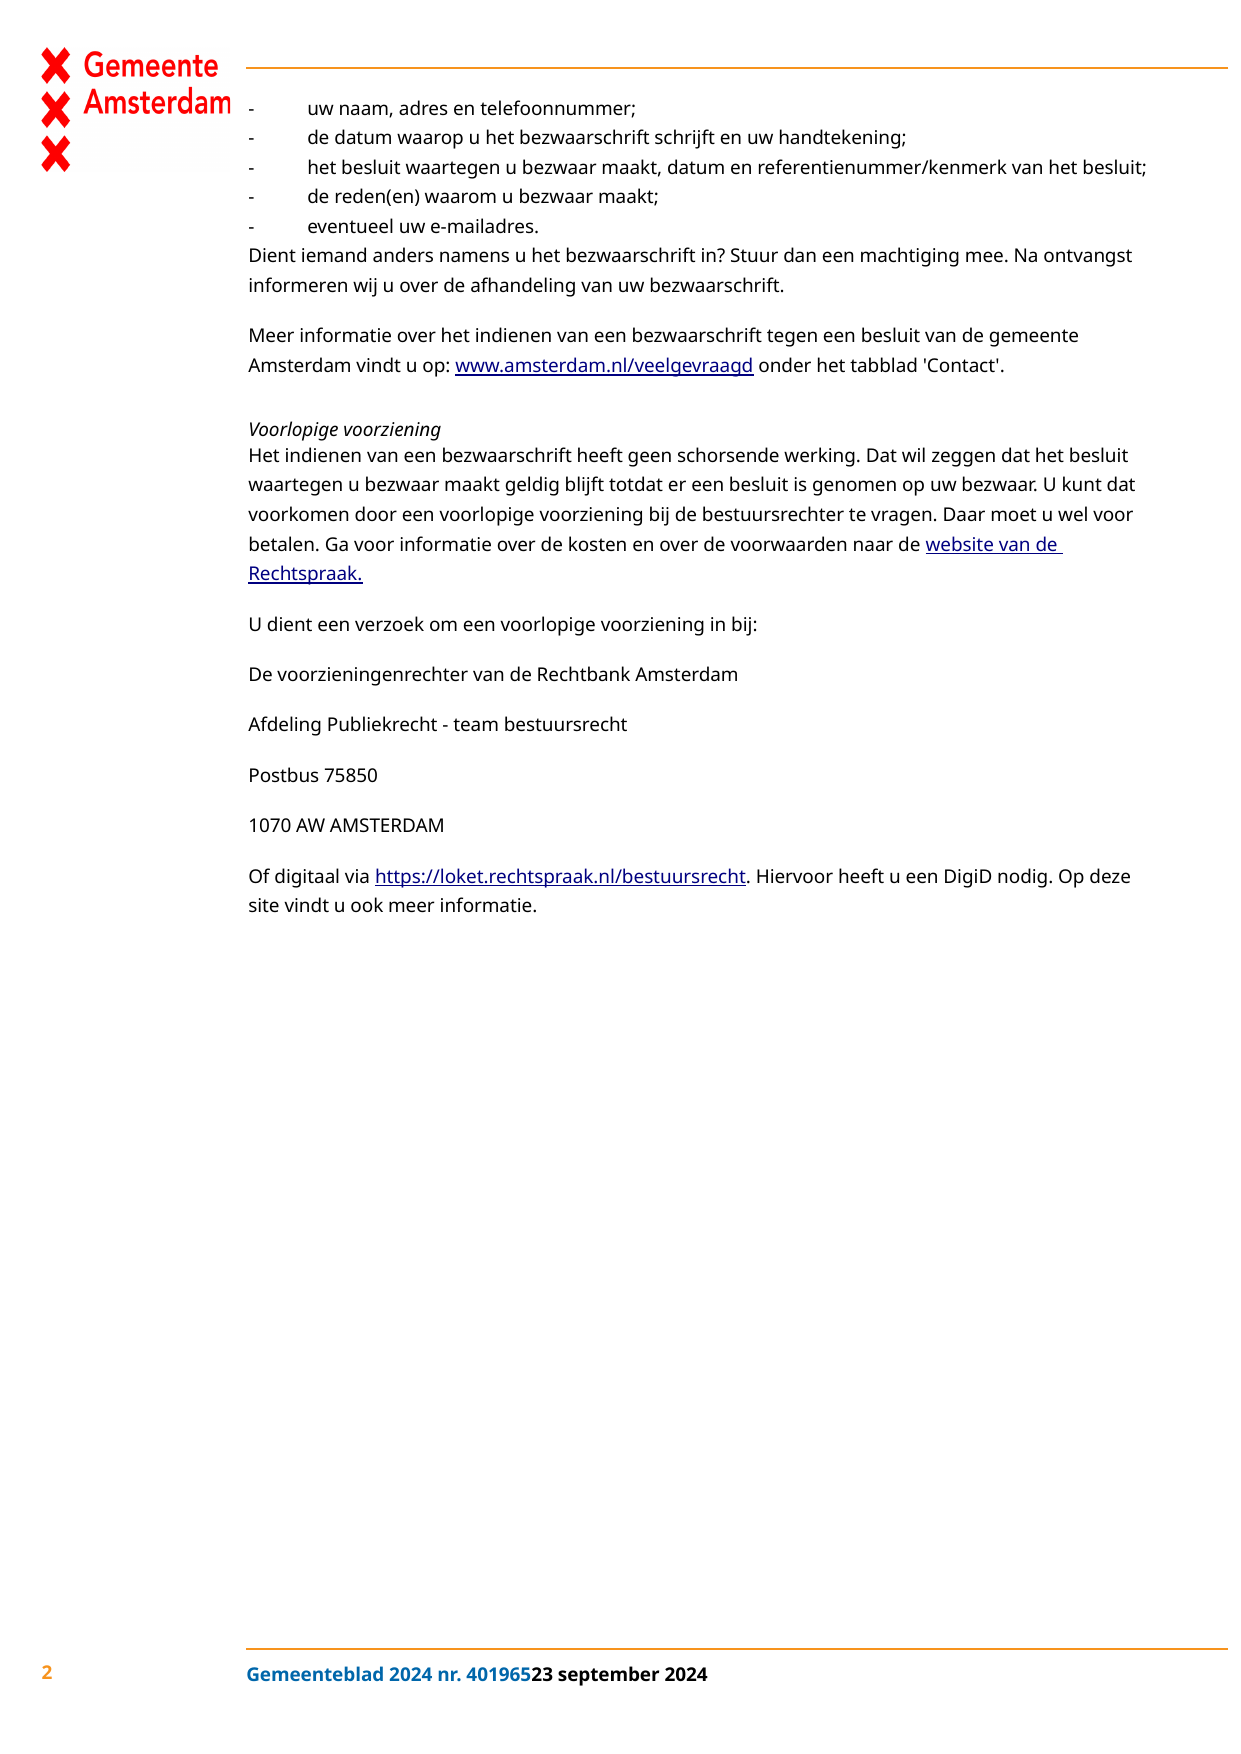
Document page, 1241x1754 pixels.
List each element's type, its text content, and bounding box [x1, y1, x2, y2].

list eventueel uw e-mailadres. [248, 213, 1152, 239]
text Het indienen van een bezwaarschrift heeft geen schorsende werking. Dat wil zeggen dat het besluit waartegen u bezwaar maakt geldig blijft totdat er een besluit is genomen op uw bezwaar. U kunt dat voorkomen door een voorlopige voorziening bij de bestuursrechter te vragen. Daar moet u wel voor betalen. Ga voor informatie over de kosten en over de voorwaarden naar de website van de Rechtspraak. [248, 442, 1152, 586]
list uw naam, adres en telefoonnummer; [248, 95, 1152, 121]
list de datum waarop u het bezwaarschrift schrijft en uw handtekening; [248, 124, 1152, 150]
list de reden(en) waarom u bezwaar maakt; [248, 183, 1152, 209]
text U dient een verzoek om een voorlopige voorziening in bij: [248, 611, 1152, 636]
text Meer informatie over het indienen van een bezwaarschrift tegen een besluit van de gemeente Amsterdam vindt u op: www.amsterdam.nl/veelgevraagd onder het tabblad 'Contact'. [248, 323, 1152, 378]
list het besluit waartegen u bezwaar maakt, datum en referentienummer/kenmerk van het besluit; [248, 154, 1152, 180]
text De voorzieningenrechter van de Rechtbank Amsterdam [248, 661, 1152, 687]
picture [41, 47, 231, 172]
text Afdeling Publiekrecht - team bestuursrecht [248, 712, 1152, 737]
text Of digitaal via https://loket.rechtspraak.nl/bestuursrecht. Hiervoor heeft u een DigiD nodig. Op deze site vindt u ook meer informatie. [248, 863, 1152, 918]
text Postbus 75850 [248, 762, 1152, 788]
text 1070 AW AMSTERDAM [248, 812, 1152, 838]
text Dient iemand anders namens u het bezwaarschrift in? Stuur dan een machtiging mee. Na ontvangst informeren wij u over de afhandeling van uw bezwaarschrift. [248, 243, 1152, 298]
text Voorlopige voorziening [248, 416, 1152, 442]
